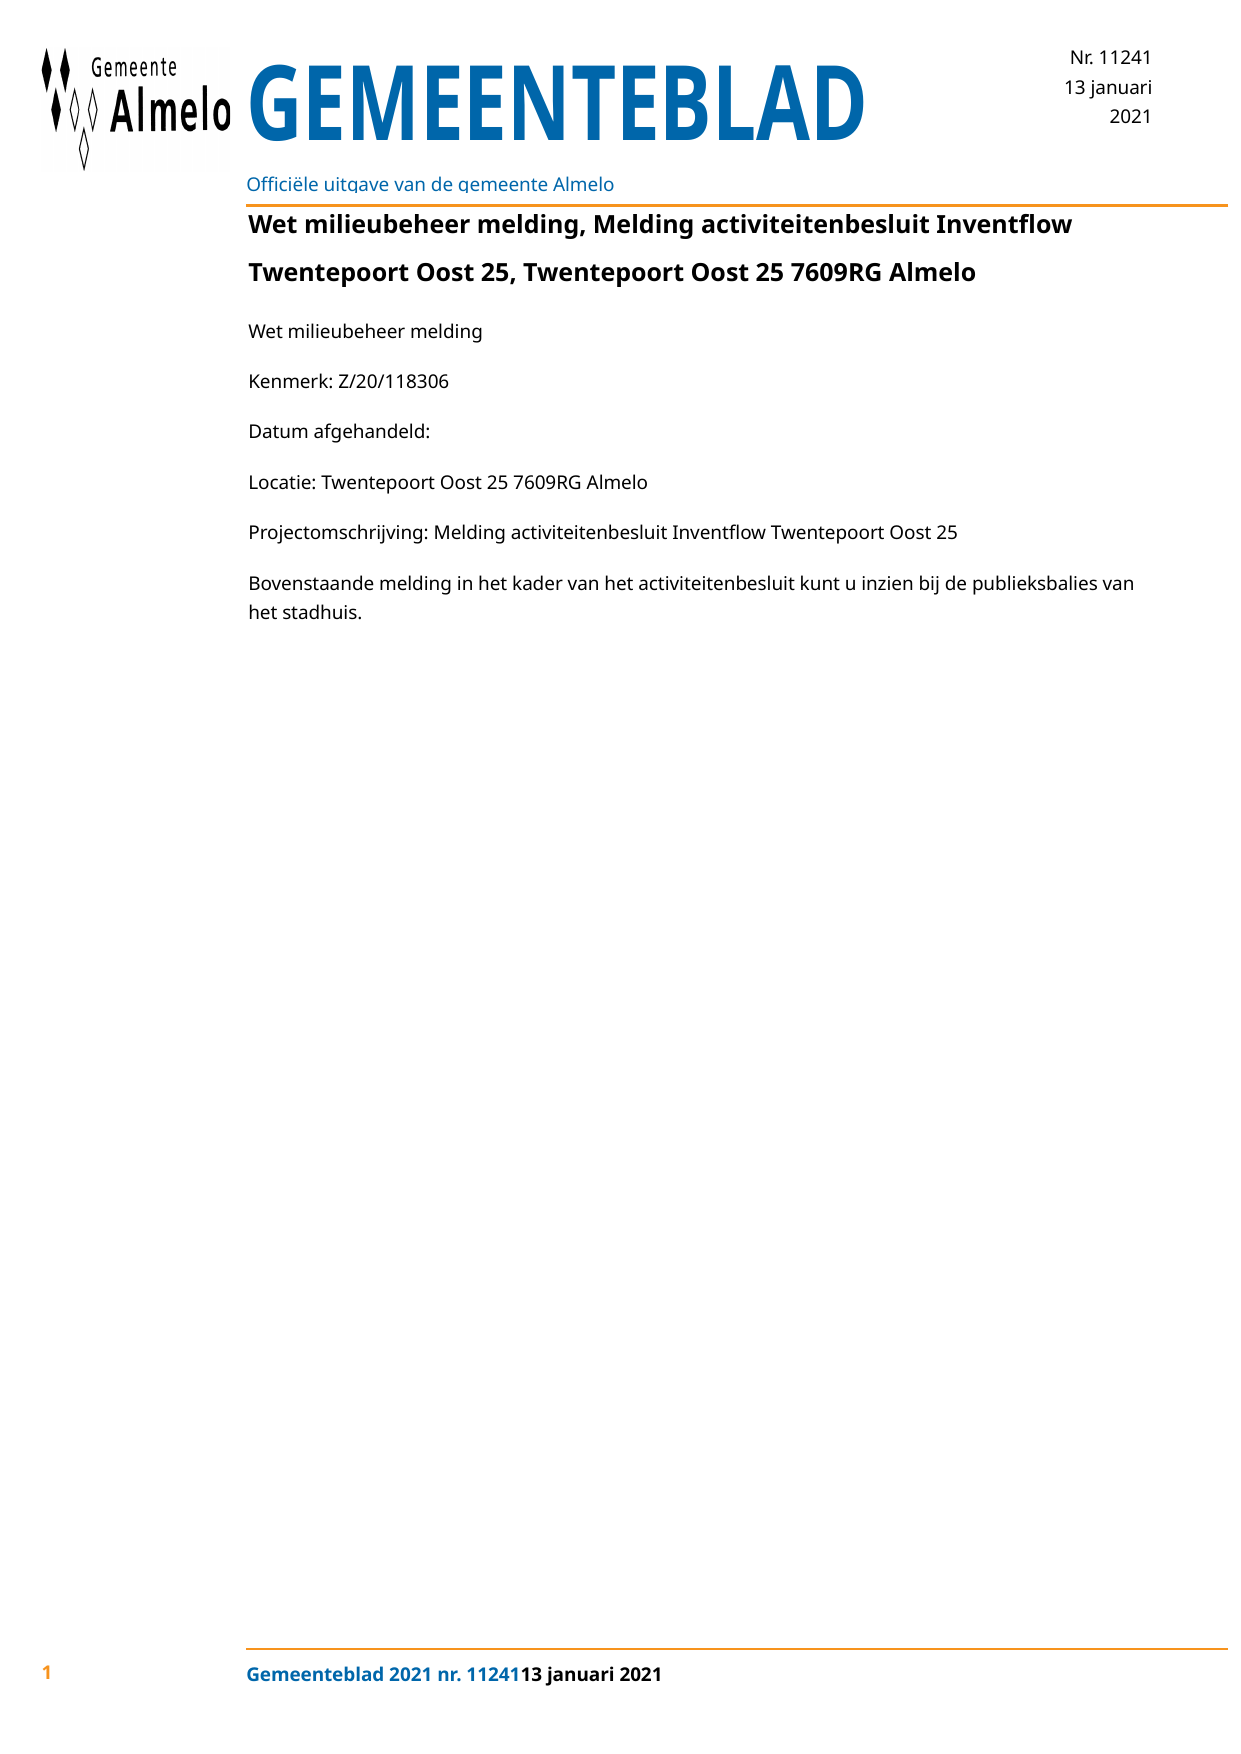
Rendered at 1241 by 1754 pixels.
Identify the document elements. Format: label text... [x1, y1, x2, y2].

picture [41, 47, 231, 172]
text Locatie: Twentepoort Oost 25 7609RG Almelo [248, 469, 1152, 495]
text Bovenstaande melding in het kader van het activiteitenbesluit kunt u inzien bij de publieksbalies van het stadhuis. [248, 570, 1152, 625]
text Datum afgehandeld: [248, 419, 1152, 444]
text Wet milieubeheer melding, Melding activiteitenbesluit Inventflow Twentepoort Oost 25, Twentepoort Oost 25 7609RG Almelo [248, 207, 1152, 288]
text Projectomschrijving: Melding activiteitenbesluit Inventflow Twentepoort Oost 25 [248, 519, 1152, 545]
text Kenmerk: Z/20/118306 [248, 368, 1152, 394]
text Wet milieubeheer melding [248, 318, 1152, 344]
